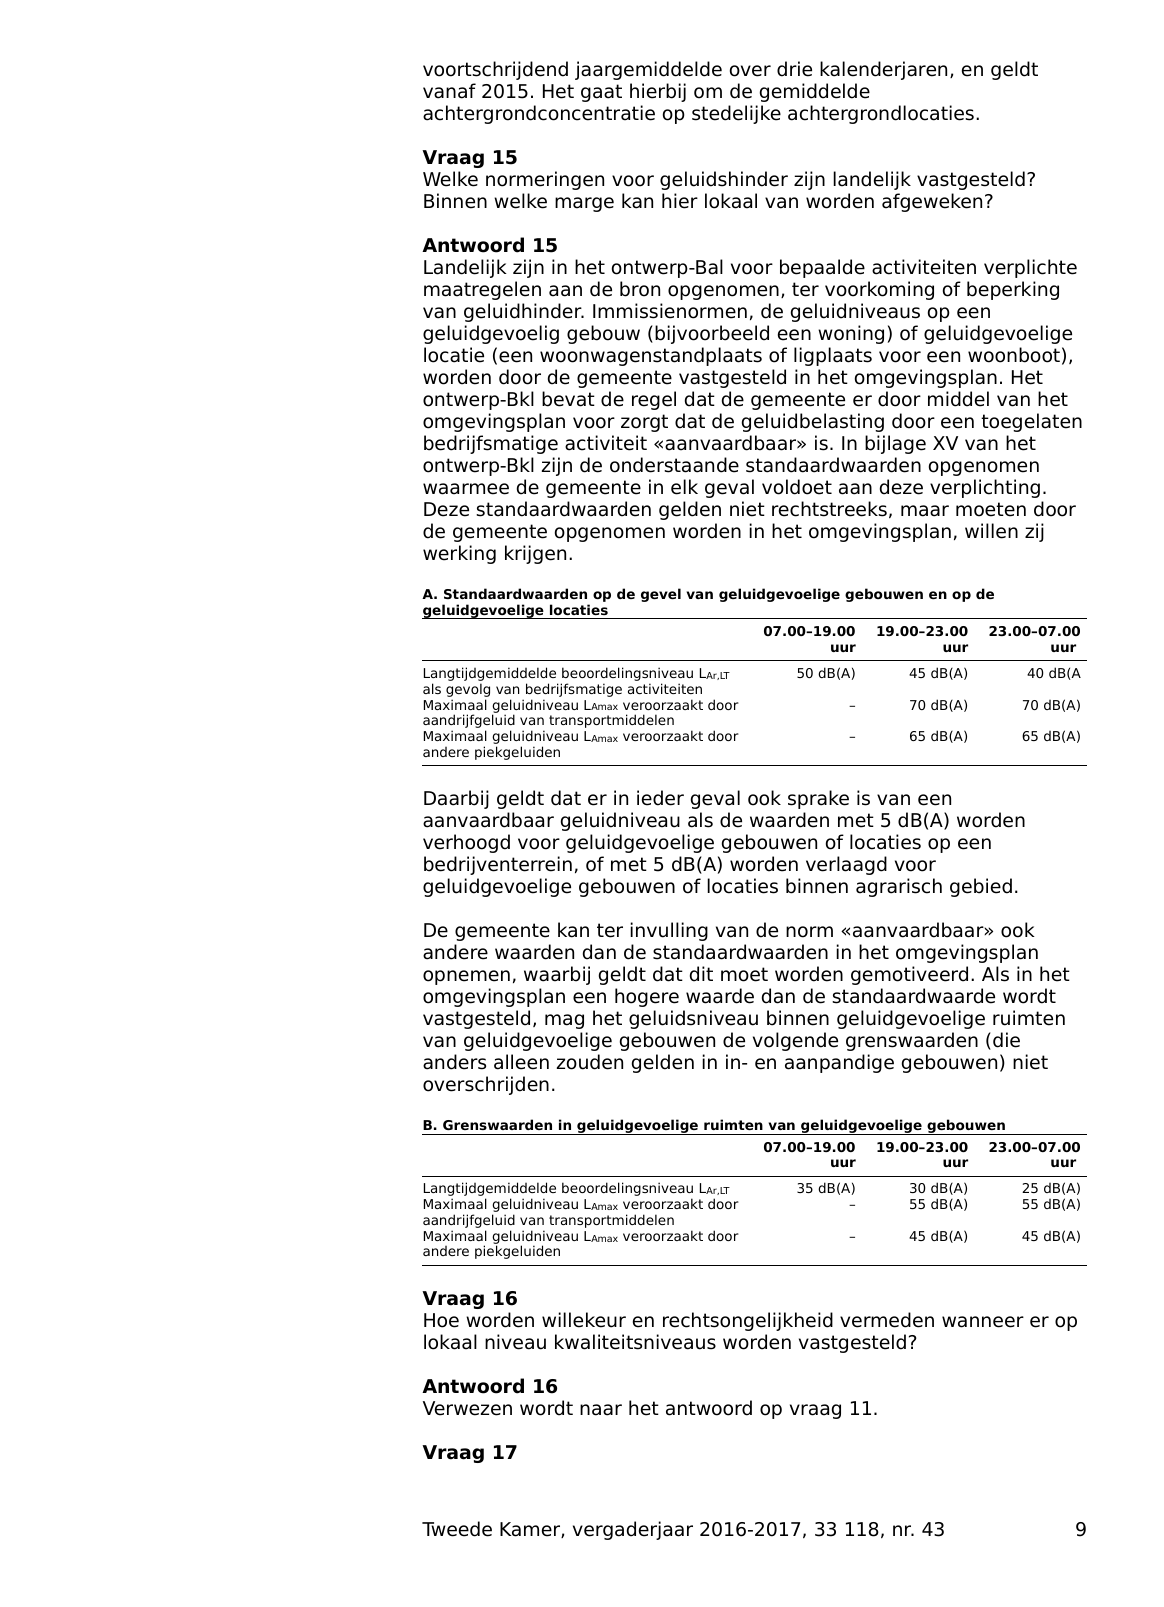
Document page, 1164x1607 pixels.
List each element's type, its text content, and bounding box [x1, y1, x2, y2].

table_cell 55 dB(A) [974, 1197, 1087, 1228]
table_cell 25 dB(A) [974, 1177, 1087, 1197]
table_cell 45 dB(A) [861, 1229, 974, 1265]
text Landelijk zijn in het ontwerp-Bal voor bepaalde activiteiten verplichte maatregelen aan de bron opgenomen, ter voorkoming of beperking van geluidhinder. Immissienormen, de geluidniveaus op een geluidgevoelig gebouw (bijvoorbeeld een woning) of geluidgevoelige locatie (een woonwagenstandplaats of ligplaats voor een woonboot), worden door de gemeente vastgesteld in het omgevingsplan. Het ontwerp-Bkl bevat de regel dat de gemeente er door middel van het omgevingsplan voor zorgt dat de geluidbelasting door een toegelaten bedrijfsmatige activiteit «aanvaardbaar» is. In bijlage XV van het ontwerp-Bkl zijn de onderstaande standaardwaarden opgenomen waarmee de gemeente in elk geval voldoet aan deze verplichting. Deze standaardwaarden gelden niet rechtstreeks, maar moeten door de gemeente opgenomen worden in het omgevingsplan, willen zij werking krijgen. [422, 257, 1087, 565]
table_cell 70 dB(A) [861, 698, 974, 729]
table_cell 35 dB(A) [749, 1177, 861, 1197]
table_cell 65 dB(A) [861, 729, 974, 765]
table_cell Maximaal geluidniveau LAmax veroorzaakt door aandrijfgeluid van transportmiddelen [422, 1197, 749, 1228]
table_cell Langtijdgemiddelde beoordelingsniveau LAr,LT [422, 1177, 749, 1197]
table_cell 45 dB(A) [861, 661, 974, 697]
table_cell 40 dB(A [974, 661, 1087, 697]
table_cell 07.00–19.00 uur [749, 619, 861, 660]
text Daarbij geldt dat er in ieder geval ook sprake is van een aanvaardbaar geluidniveau als de waarden met 5 dB(A) worden verhoogd voor geluidgevoelige gebouwen of locaties op een bedrijventerrein, of met 5 dB(A) worden verlaagd voor geluidgevoelige gebouwen of locaties binnen agrarisch gebied. [422, 788, 1087, 898]
table_cell 55 dB(A) [861, 1197, 974, 1228]
table_cell Maximaal geluidniveau LAmax veroorzaakt door aandrijfgeluid van transportmiddelen [422, 698, 749, 729]
table_cell Maximaal geluidniveau LAmax veroorzaakt door andere piekgeluiden [422, 1229, 749, 1265]
table_cell 19.00–23.00 uur [861, 619, 974, 660]
table_cell Langtijdgemiddelde beoordelingsniveau LAr,LT als gevolg van bedrijfsmatige activiteiten [422, 661, 749, 697]
table_cell Maximaal geluidniveau LAmax veroorzaakt door andere piekgeluiden [422, 729, 749, 765]
text Vraag 17 [422, 1442, 1087, 1464]
table_cell 65 dB(A) [974, 729, 1087, 765]
table_cell 19.00–23.00 uur [861, 1135, 974, 1176]
text Welke normeringen voor geluidshinder zijn landelijk vastgesteld? Binnen welke marge kan hier lokaal van worden afgeweken? [422, 169, 1087, 213]
table_cell – [749, 1197, 861, 1228]
table_cell 23.00–07.00 uur [974, 1135, 1087, 1176]
table_cell 45 dB(A) [974, 1229, 1087, 1265]
table_cell 70 dB(A) [974, 698, 1087, 729]
text Antwoord 15 [422, 235, 1087, 257]
text Hoe worden willekeur en rechtsongelijkheid vermeden wanneer er op lokaal niveau kwaliteitsniveaus worden vastgesteld? [422, 1310, 1087, 1354]
text Antwoord 16 [422, 1376, 1087, 1398]
table_cell 23.00–07.00 uur [974, 619, 1087, 660]
text voortschrijdend jaargemiddelde over drie kalenderjaren, en geldt vanaf 2015. Het gaat hierbij om de gemiddelde achtergrondconcentratie op stedelijke achtergrondlocaties. [422, 59, 1087, 125]
table_header A. Standaardwaarden op de gevel van geluidgevoelige gebouwen en op de geluidgevoelige locaties [422, 587, 1087, 618]
table_cell [422, 619, 749, 660]
text De gemeente kan ter invulling van de norm «aanvaardbaar» ook andere waarden dan de standaardwaarden in het omgevingsplan opnemen, waarbij geldt dat dit moet worden gemotiveerd. Als in het omgevingsplan een hogere waarde dan de standaardwaarde wordt vastgesteld, mag het geluidsniveau binnen geluidgevoelige ruimten van geluidgevoelige gebouwen de volgende grenswaarden (die anders alleen zouden gelden in in- en aanpandige gebouwen) niet overschrijden. [422, 920, 1087, 1096]
text Vraag 16 [422, 1288, 1087, 1310]
table_cell 07.00–19.00 uur [749, 1135, 861, 1176]
table_cell 30 dB(A) [861, 1177, 974, 1197]
text Verwezen wordt naar het antwoord op vraag 11. [422, 1398, 1087, 1420]
text Vraag 15 [422, 147, 1087, 169]
table_header B. Grenswaarden in geluidgevoelige ruimten van geluidgevoelige gebouwen [422, 1118, 1087, 1134]
table_cell 50 dB(A) [749, 661, 861, 697]
table_cell – [749, 698, 861, 729]
table_cell – [749, 729, 861, 765]
table_cell [422, 1135, 749, 1176]
table_cell – [749, 1229, 861, 1265]
